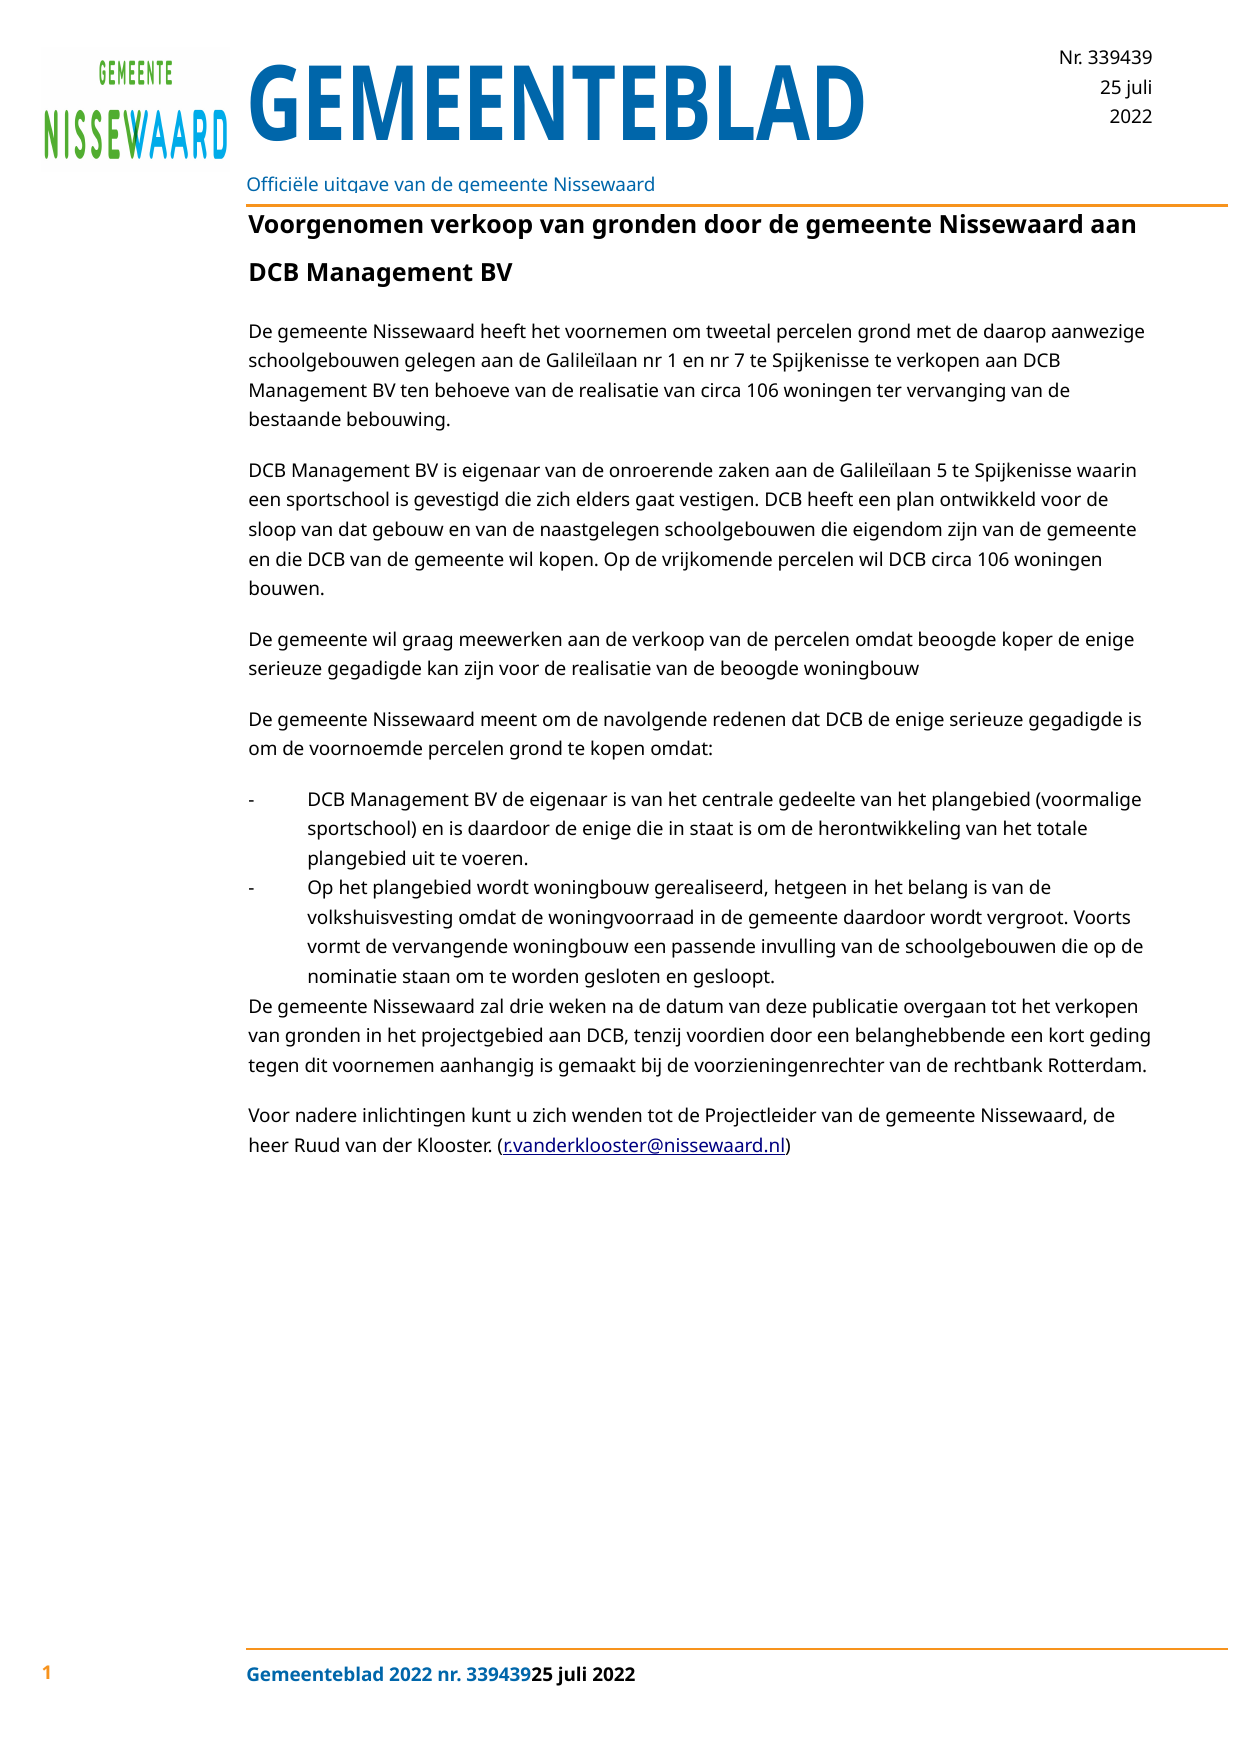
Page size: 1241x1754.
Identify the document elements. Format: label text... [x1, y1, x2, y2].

text De gemeente Nissewaard meent om de navolgende redenen dat DCB de enige serieuze gegadigde is om de voornoemde percelen grond te kopen omdat: [248, 706, 1152, 761]
picture [41, 47, 231, 172]
text Voorgenomen verkoop van gronden door de gemeente Nissewaard aan DCB Management BV [248, 207, 1152, 288]
text De gemeente Nissewaard heeft het voornemen om tweetal percelen grond met de daarop aanwezige schoolgebouwen gelegen aan de Galileïlaan nr 1 en nr 7 te Spijkenisse te verkopen aan DCB Management BV ten behoeve van de realisatie van circa 106 woningen ter vervanging van de bestaande bebouwing. [248, 318, 1152, 432]
text DCB Management BV is eigenaar van de onroerende zaken aan de Galileïlaan 5 te Spijkenisse waarin een sportschool is gevestigd die zich elders gaat vestigen. DCB heeft een plan ontwikkeld voor de sloop van dat gebouw en van de naastgelegen schoolgebouwen die eigendom zijn van de gemeente en die DCB van de gemeente wil kopen. Op de vrijkomende percelen wil DCB circa 106 woningen bouwen. [248, 457, 1152, 601]
list DCB Management BV de eigenaar is van het centrale gedeelte van het plangebied (voormalige sportschool) en is daardoor de enige die in staat is om de herontwikkeling van het totale plangebied uit te voeren. [248, 786, 1152, 871]
text De gemeente wil graag meewerken aan de verkoop van de percelen omdat beoogde koper de enige serieuze gegadigde kan zijn voor de realisatie van de beoogde woningbouw [248, 626, 1152, 681]
list Op het plangebied wordt woningbouw gerealiseerd, hetgeen in het belang is van de volkshuisvesting omdat de woningvoorraad in de gemeente daardoor wordt vergroot. Voorts vormt de vervangende woningbouw een passende invulling van de schoolgebouwen die op de nominatie staan om te worden gesloten en gesloopt. [248, 874, 1152, 989]
text Voor nadere inlichtingen kunt u zich wenden tot de Projectleider van de gemeente Nissewaard, de heer Ruud van der Klooster. (r.vanderklooster@nissewaard.nl) [248, 1102, 1152, 1158]
text De gemeente Nissewaard zal drie weken na de datum van deze publicatie overgaan tot het verkopen van gronden in het projectgebied aan DCB, tenzij voordien door een belanghebbende een kort geding tegen dit voornemen aanhangig is gemaakt bij de voorzieningenrechter van de rechtbank Rotterdam. [248, 993, 1152, 1078]
